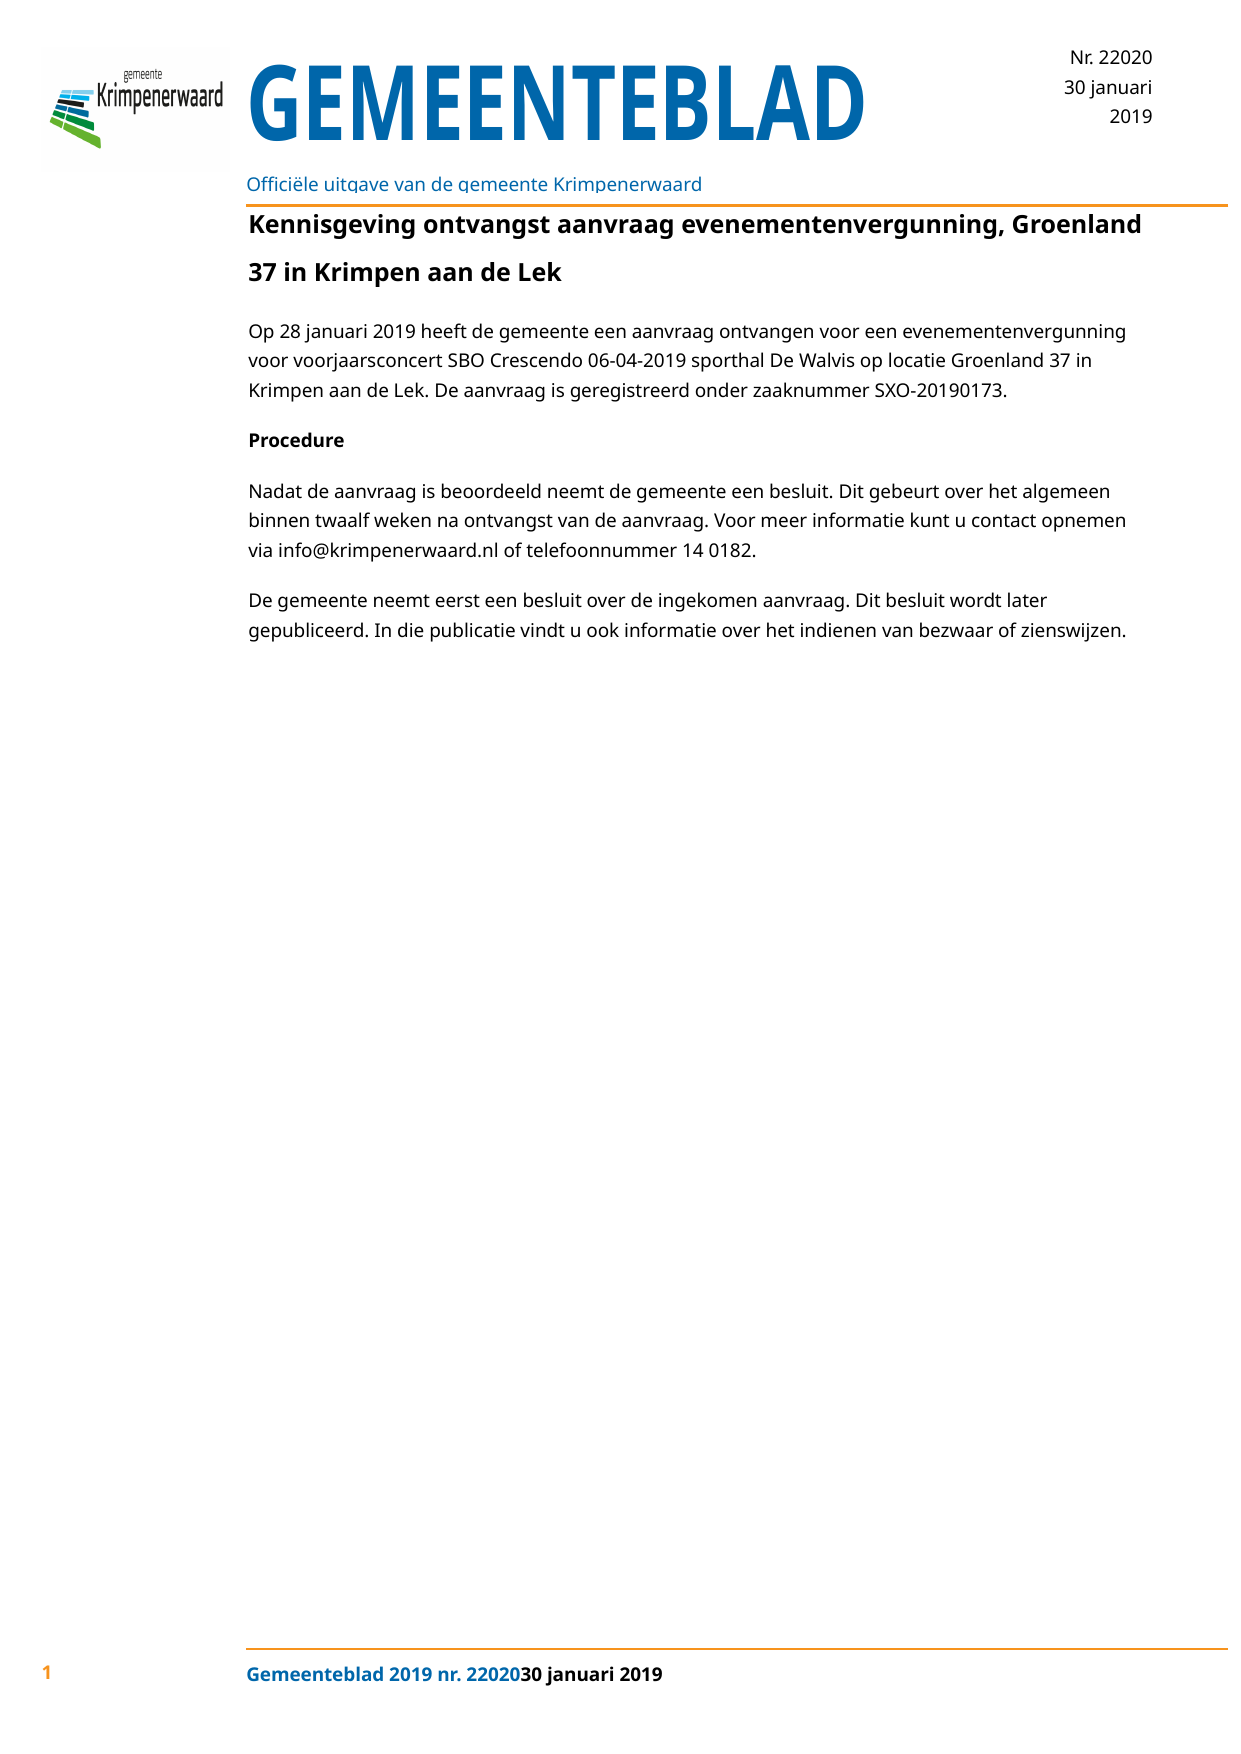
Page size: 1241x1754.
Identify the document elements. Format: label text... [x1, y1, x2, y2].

text Op 28 januari 2019 heeft de gemeente een aanvraag ontvangen voor een evenementenvergunning voor voorjaarsconcert SBO Crescendo 06-04-2019 sporthal De Walvis op locatie Groenland 37 in Krimpen aan de Lek. De aanvraag is geregistreerd onder zaaknummer SXO-20190173. [248, 318, 1152, 403]
picture [41, 47, 231, 172]
text Kennisgeving ontvangst aanvraag evenementenvergunning, Groenland 37 in Krimpen aan de Lek [248, 207, 1152, 288]
text De gemeente neemt eerst een besluit over de ingekomen aanvraag. Dit besluit wordt later gepubliceerd. In die publicatie vindt u ook informatie over het indienen van bezwaar of zienswijzen. [248, 587, 1152, 643]
text Procedure [248, 427, 1152, 453]
text Nadat de aanvraag is beoordeeld neemt de gemeente een besluit. Dit gebeurt over het algemeen binnen twaalf weken na ontvangst van de aanvraag. Voor meer informatie kunt u contact opnemen via info@krimpenerwaard.nl of telefoonnummer 14 0182. [248, 478, 1152, 563]
